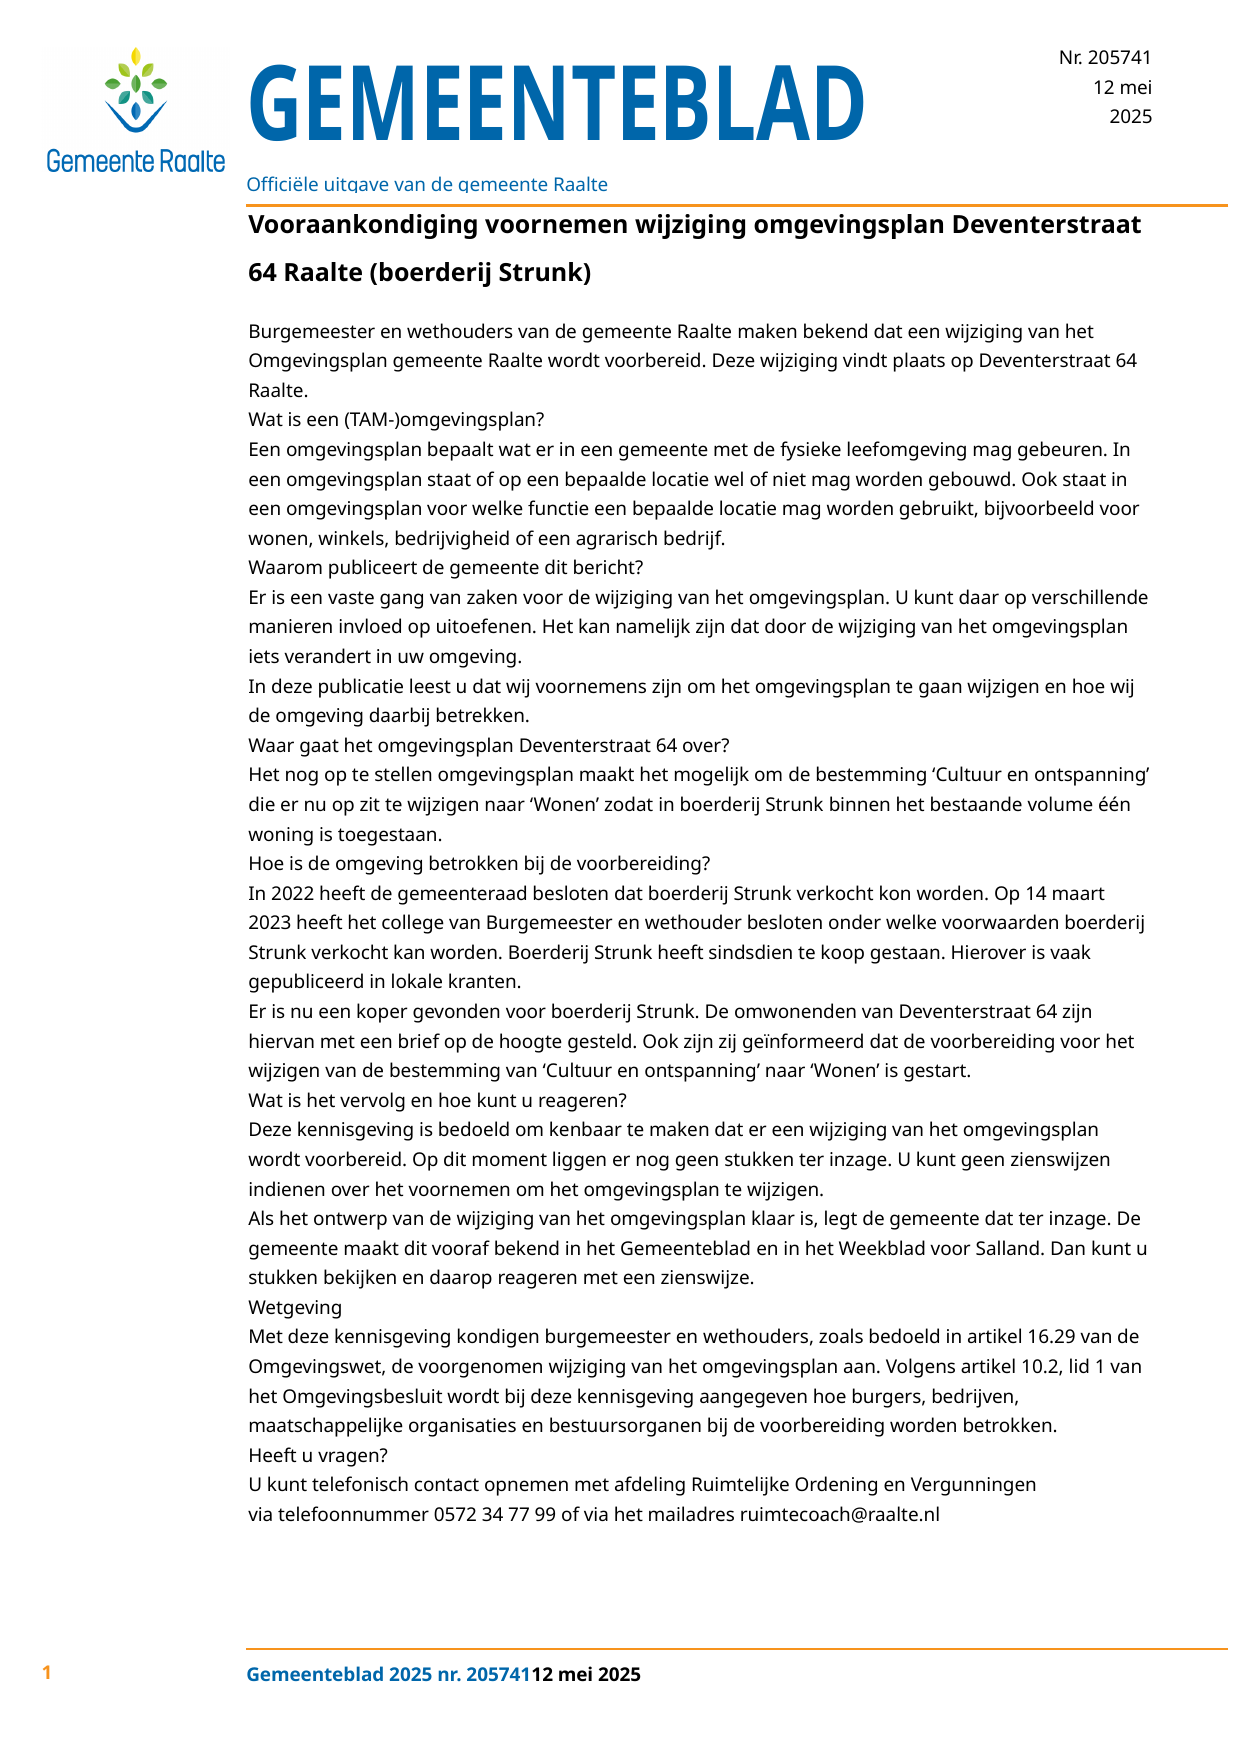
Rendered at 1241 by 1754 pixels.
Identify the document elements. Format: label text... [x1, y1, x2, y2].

text Heeft u vragen? [248, 1442, 1152, 1468]
text Met deze kennisgeving kondigen burgemeester en wethouders, zoals bedoeld in artikel 16.29 van de Omgevingswet, de voorgenomen wijziging van het omgevingsplan aan. Volgens artikel 10.2, lid 1 van het Omgevingsbesluit wordt bij deze kennisgeving aangegeven hoe burgers, bedrijven, maatschappelijke organisaties en bestuursorganen bij de voorbereiding worden betrokken. [248, 1324, 1152, 1438]
text Waar gaat het omgevingsplan Deventerstraat 64 over? [248, 732, 1152, 758]
text Een omgevingsplan bepaalt wat er in een gemeente met de fysieke leefomgeving mag gebeuren. In een omgevingsplan staat of op een bepaalde locatie wel of niet mag worden gebouwd. Ook staat in een omgevingsplan voor welke functie een bepaalde locatie mag worden gebruikt, bijvoorbeeld voor wonen, winkels, bedrijvigheid of een agrarisch bedrijf. [248, 436, 1152, 551]
text In deze publicatie leest u dat wij voornemens zijn om het omgevingsplan te gaan wijzigen en hoe wij de omgeving daarbij betrekken. [248, 673, 1152, 728]
text Hoe is de omgeving betrokken bij de voorbereiding? [248, 850, 1152, 876]
text Wat is een (TAM-)omgevingsplan? [248, 407, 1152, 432]
text Het nog op te stellen omgevingsplan maakt het mogelijk om de bestemming ‘Cultuur en ontspanning’ die er nu op zit te wijzigen naar ‘Wonen’ zodat in boerderij Strunk binnen het bestaande volume één woning is toegestaan. [248, 762, 1152, 847]
text Er is nu een koper gevonden voor boerderij Strunk. De omwonenden van Deventerstraat 64 zijn hiervan met een brief op de hoogte gesteld. Ook zijn zij geïnformeerd dat de voorbereiding voor het wijzigen van de bestemming van ‘Cultuur en ontspanning’ naar ‘Wonen’ is gestart. [248, 998, 1152, 1083]
text Er is een vaste gang van zaken voor de wijziging van het omgevingsplan. U kunt daar op verschillende manieren invloed op uitoefenen. Het kan namelijk zijn dat door de wijziging van het omgevingsplan iets verandert in uw omgeving. [248, 584, 1152, 669]
text In 2022 heeft de gemeenteraad besloten dat boerderij Strunk verkocht kon worden. Op 14 maart 2023 heeft het college van Burgemeester en wethouder besloten onder welke voorwaarden boerderij Strunk verkocht kan worden. Boerderij Strunk heeft sindsdien te koop gestaan. Hierover is vaak gepubliceerd in lokale kranten. [248, 880, 1152, 994]
text Vooraankondiging voornemen wijziging omgevingsplan Deventerstraat 64 Raalte (boerderij Strunk) [248, 207, 1152, 288]
text Deze kennisgeving is bedoeld om kenbaar te maken dat er een wijziging van het omgevingsplan wordt voorbereid. Op dit moment liggen er nog geen stukken ter inzage. U kunt geen zienswijzen indienen over het voornemen om het omgevingsplan te wijzigen. [248, 1117, 1152, 1202]
text Wetgeving [248, 1294, 1152, 1320]
text Wat is het vervolg en hoe kunt u reageren? [248, 1087, 1152, 1113]
text U kunt telefonisch contact opnemen met afdeling Ruimtelijke Ordening en Vergunningen via telefoonnummer 0572 34 77 99 of via het mailadres ruimtecoach@raalte.nl [248, 1472, 1152, 1527]
picture [41, 47, 231, 172]
text Als het ontwerp van de wijziging van het omgevingsplan klaar is, legt de gemeente dat ter inzage. De gemeente maakt dit vooraf bekend in het Gemeenteblad en in het Weekblad voor Salland. Dan kunt u stukken bekijken en daarop reageren met een zienswijze. [248, 1205, 1152, 1290]
text Burgemeester en wethouders van de gemeente Raalte maken bekend dat een wijziging van het Omgevingsplan gemeente Raalte wordt voorbereid. Deze wijziging vindt plaats op Deventerstraat 64 Raalte. [248, 318, 1152, 403]
text Waarom publiceert de gemeente dit bericht? [248, 554, 1152, 580]
